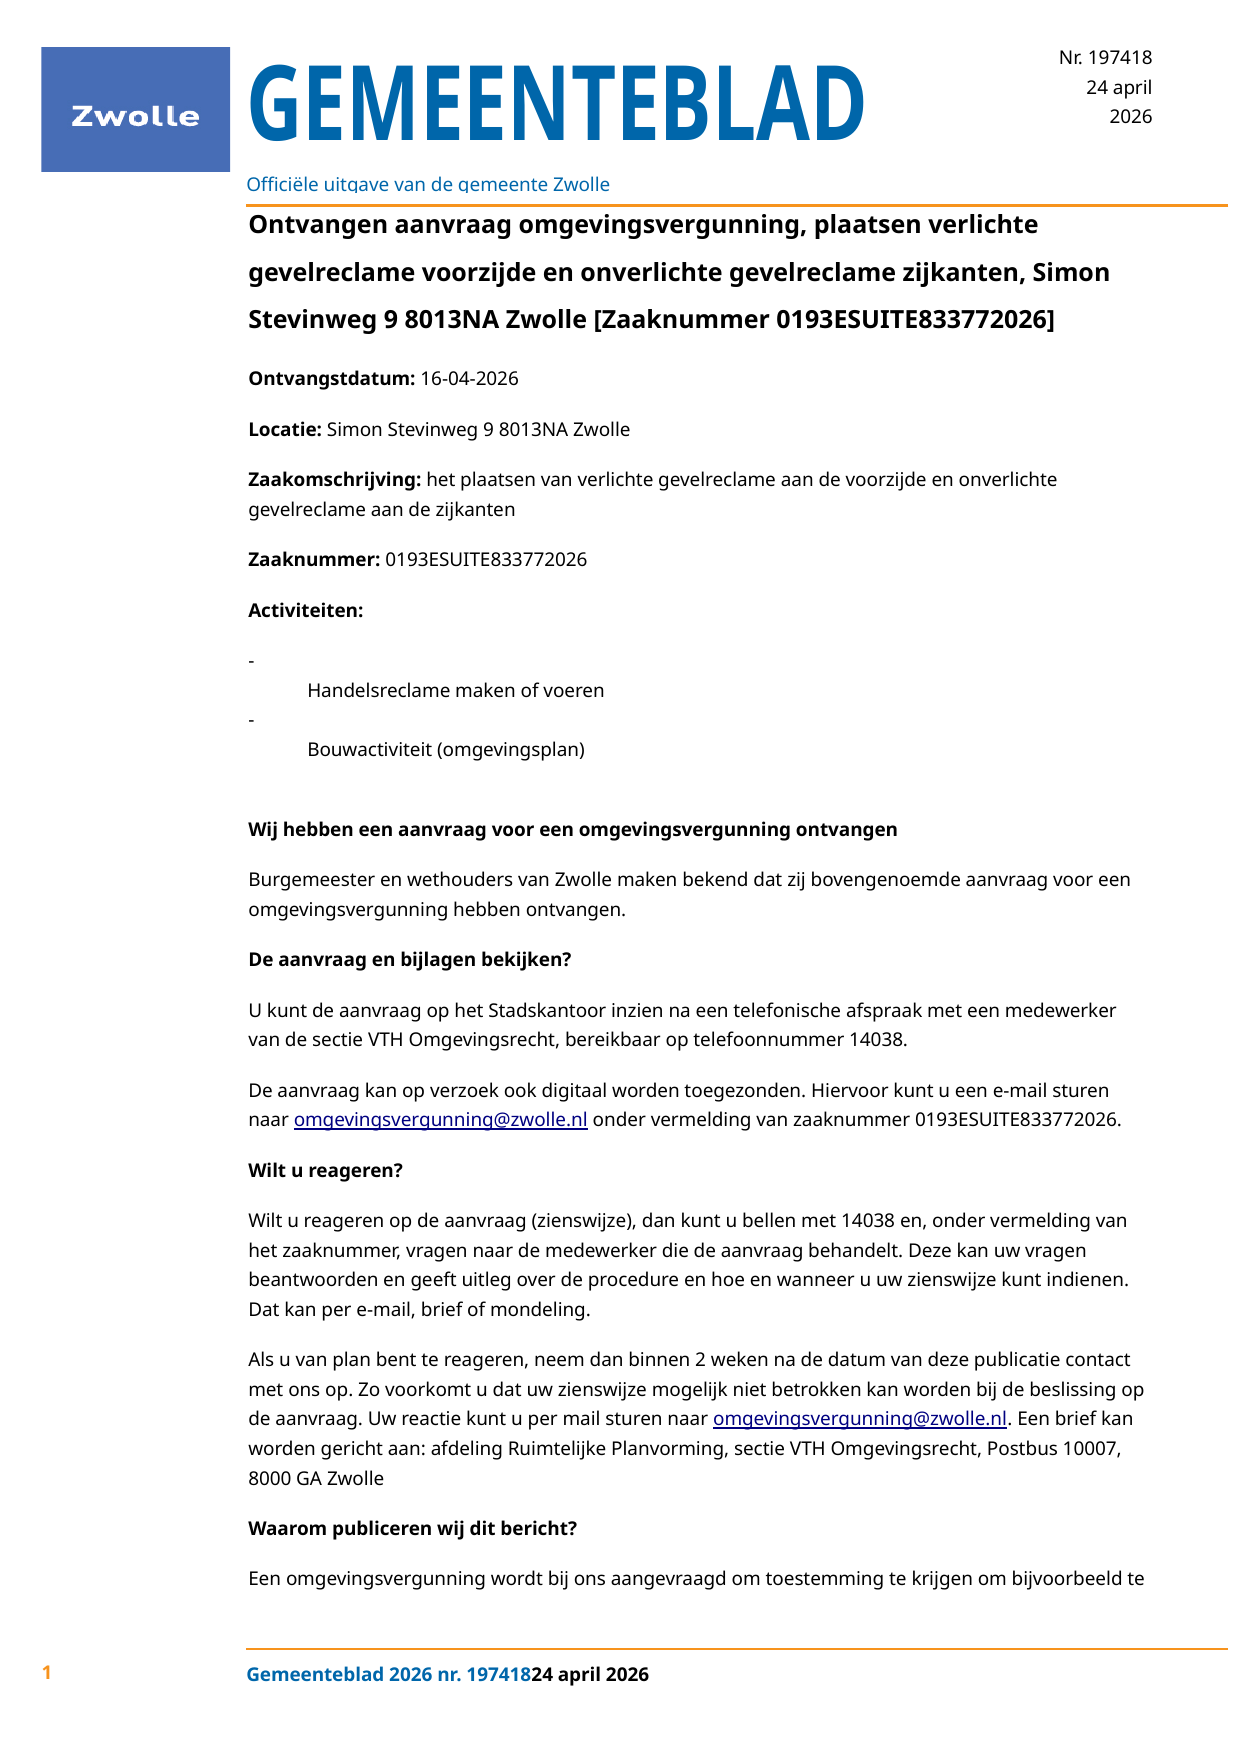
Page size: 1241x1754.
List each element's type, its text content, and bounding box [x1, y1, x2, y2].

text De aanvraag kan op verzoek ook digitaal worden toegezonden. Hiervoor kunt u een e-mail sturen naar omgevingsvergunning@zwolle.nl onder vermelding van zaaknummer 0193ESUITE833772026. [248, 1077, 1152, 1132]
text U kunt de aanvraag op het Stadskantoor inzien na een telefonische afspraak met een medewerker van de sectie VTH Omgevingsrecht, bereikbaar op telefoonnummer 14038. [248, 997, 1152, 1052]
text Ontvangstdatum: 16-04-2026 [248, 366, 1152, 391]
text Zaaknummer: 0193ESUITE833772026 [248, 546, 1152, 572]
text Burgemeester en wethouders van Zwolle maken bekend dat zij bovengenoemde aanvraag voor een omgevingsvergunning hebben ontvangen. [248, 866, 1152, 922]
text Als u van plan bent te reageren, neem dan binnen 2 weken na de datum van deze publicatie contact met ons op. Zo voorkomt u dat uw zienswijze mogelijk niet betrokken kan worden bij de beslissing op de aanvraag. Uw reactie kunt u per mail sturen naar omgevingsvergunning@zwolle.nl. Een brief kan worden gericht aan: afdeling Ruimtelijke Planvorming, sectie VTH Omgevingsrecht, Postbus 10007, 8000 GA Zwolle [248, 1346, 1152, 1490]
text Activiteiten: [248, 597, 1152, 622]
text Een omgevingsvergunning wordt bij ons aangevraagd om toestemming te krijgen om bijvoorbeeld te [248, 1566, 1152, 1591]
list Handelsreclame maken of voeren [248, 677, 1152, 702]
text De aanvraag en bijlagen bekijken? [248, 946, 1152, 972]
text Locatie: Simon Stevinweg 9 8013NA Zwolle [248, 416, 1152, 442]
picture [41, 47, 231, 172]
text Waarom publiceren wij dit bericht? [248, 1515, 1152, 1541]
text Zaakomschrijving: het plaatsen van verlichte gevelreclame aan de voorzijde en onverlichte gevelreclame aan de zijkanten [248, 466, 1152, 522]
list Bouwactiviteit (omgevingsplan) [248, 736, 1152, 762]
text Wilt u reageren op de aanvraag (zienswijze), dan kunt u bellen met 14038 en, onder vermelding van het zaaknummer, vragen naar de medewerker die de aanvraag behandelt. Deze kan uw vragen beantwoorden en geeft uitleg over de procedure en hoe en wanneer u uw zienswijze kunt indienen. Dat kan per e-mail, brief of mondeling. [248, 1207, 1152, 1322]
text Ontvangen aanvraag omgevingsvergunning, plaatsen verlichte gevelreclame voorzijde en onverlichte gevelreclame zijkanten, Simon Stevinweg 9 8013NA Zwolle [Zaaknummer 0193ESUITE833772026] [248, 207, 1152, 336]
text Wilt u reageren? [248, 1157, 1152, 1182]
text Wij hebben een aanvraag voor een omgevingsvergunning ontvangen [248, 816, 1152, 842]
